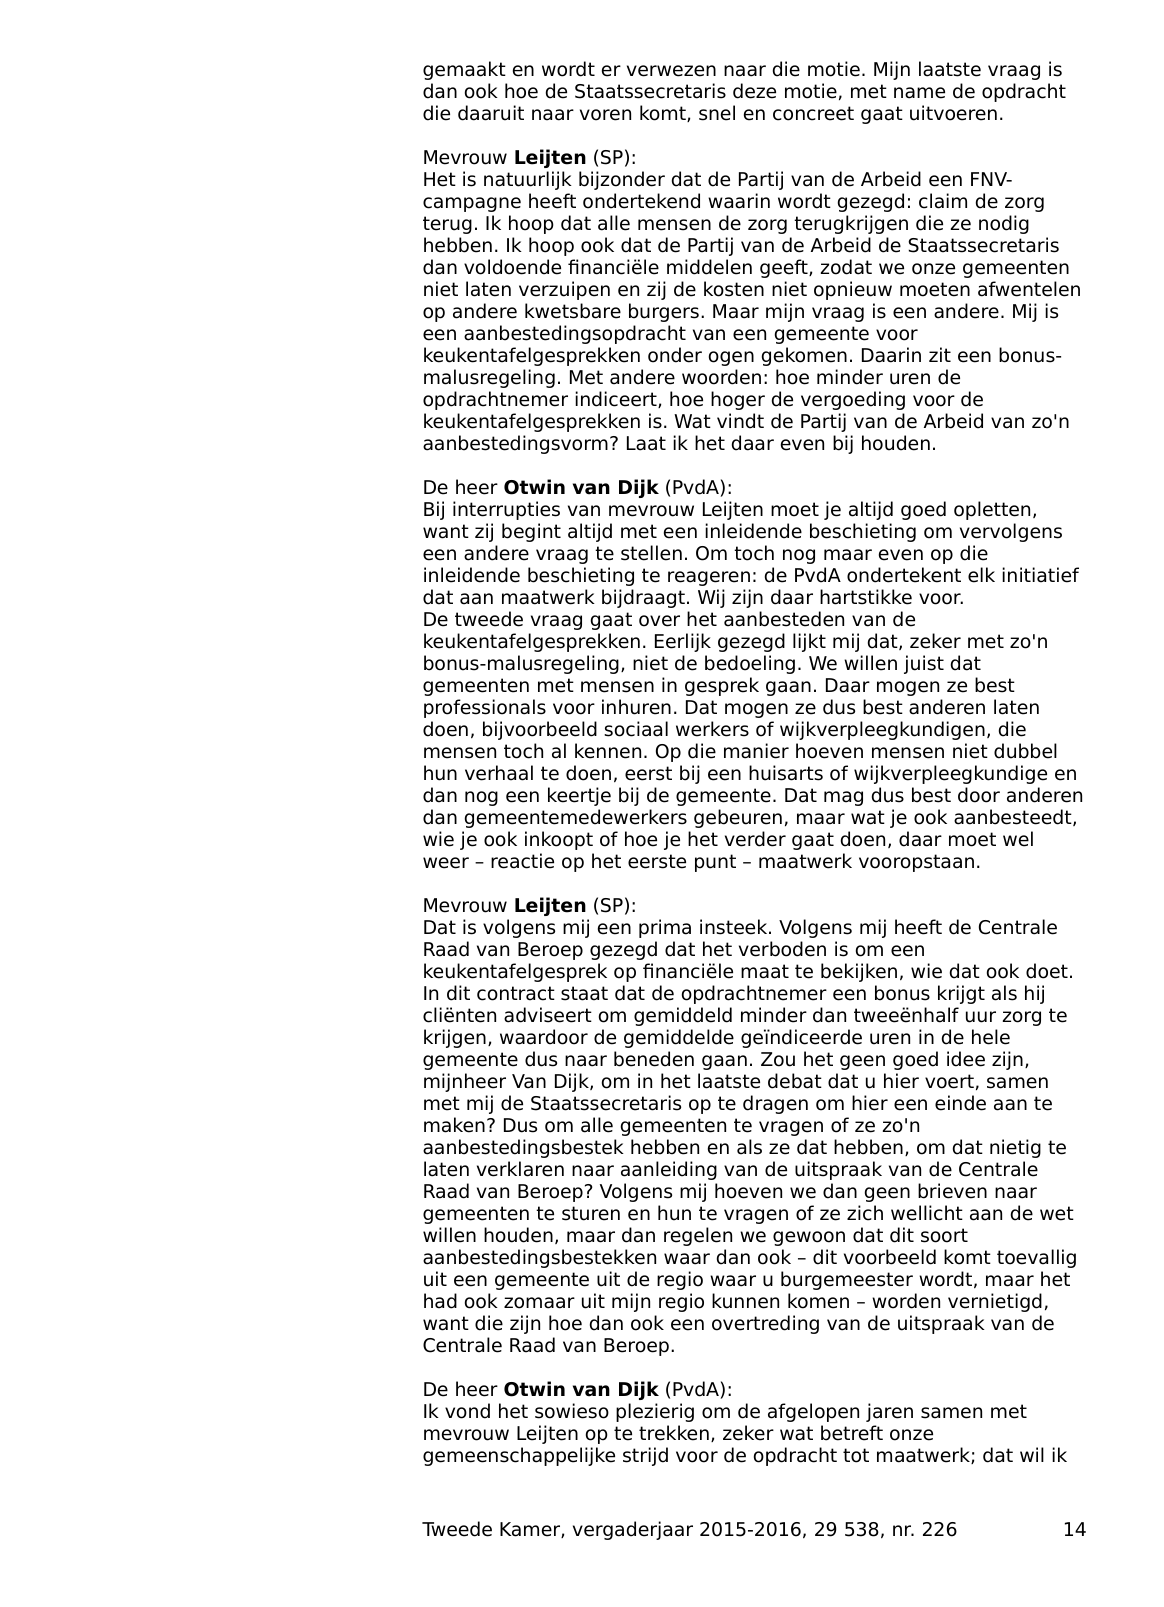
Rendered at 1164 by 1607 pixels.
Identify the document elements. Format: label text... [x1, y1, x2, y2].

text gemaakt en wordt er verwezen naar die motie. Mijn laatste vraag is dan ook hoe de Staatssecretaris deze motie, met name de opdracht die daaruit naar voren komt, snel en concreet gaat uitvoeren. [422, 59, 1087, 125]
text De tweede vraag gaat over het aanbesteden van de keukentafelgesprekken. Eerlijk gezegd lijkt mij dat, zeker met zo'n bonus-malusregeling, niet de bedoeling. We willen juist dat gemeenten met mensen in gesprek gaan. Daar mogen ze best professionals voor inhuren. Dat mogen ze dus best anderen laten doen, bijvoorbeeld sociaal werkers of wijkverpleegkundigen, die mensen toch al kennen. Op die manier hoeven mensen niet dubbel hun verhaal te doen, eerst bij een huisarts of wijkverpleegkundige en dan nog een keertje bij de gemeente. Dat mag dus best door anderen dan gemeentemedewerkers gebeuren, maar wat je ook aanbesteedt, wie je ook inkoopt of hoe je het verder gaat doen, daar moet wel weer – reactie op het eerste punt – maatwerk vooropstaan. [422, 609, 1087, 873]
text De heer Otwin van Dijk (PvdA): [422, 1379, 1087, 1401]
text Mevrouw Leijten (SP): [422, 147, 1087, 169]
text Mevrouw Leijten (SP): [422, 895, 1087, 917]
text Ik vond het sowieso plezierig om de afgelopen jaren samen met mevrouw Leijten op te trekken, zeker wat betreft onze gemeenschappelijke strijd voor de opdracht tot maatwerk; dat wil ik [422, 1401, 1087, 1467]
text Het is natuurlijk bijzonder dat de Partij van de Arbeid een FNV-campagne heeft ondertekend waarin wordt gezegd: claim de zorg terug. Ik hoop dat alle mensen de zorg terugkrijgen die ze nodig hebben. Ik hoop ook dat de Partij van de Arbeid de Staatssecretaris dan voldoende financiële middelen geeft, zodat we onze gemeenten niet laten verzuipen en zij de kosten niet opnieuw moeten afwentelen op andere kwetsbare burgers. Maar mijn vraag is een andere. Mij is een aanbestedingsopdracht van een gemeente voor keukentafelgesprekken onder ogen gekomen. Daarin zit een bonus-malusregeling. Met andere woorden: hoe minder uren de opdrachtnemer indiceert, hoe hoger de vergoeding voor de keukentafelgesprekken is. Wat vindt de Partij van de Arbeid van zo'n aanbestedingsvorm? Laat ik het daar even bij houden. [422, 169, 1087, 455]
text De heer Otwin van Dijk (PvdA): [422, 477, 1087, 499]
text Dat is volgens mij een prima insteek. Volgens mij heeft de Centrale Raad van Beroep gezegd dat het verboden is om een keukentafelgesprek op financiële maat te bekijken, wie dat ook doet. In dit contract staat dat de opdrachtnemer een bonus krijgt als hij cliënten adviseert om gemiddeld minder dan tweeënhalf uur zorg te krijgen, waardoor de gemiddelde geïndiceerde uren in de hele gemeente dus naar beneden gaan. Zou het geen goed idee zijn, mijnheer Van Dijk, om in het laatste debat dat u hier voert, samen met mij de Staatssecretaris op te dragen om hier een einde aan te maken? Dus om alle gemeenten te vragen of ze zo'n aanbestedingsbestek hebben en als ze dat hebben, om dat nietig te laten verklaren naar aanleiding van de uitspraak van de Centrale Raad van Beroep? Volgens mij hoeven we dan geen brieven naar gemeenten te sturen en hun te vragen of ze zich wellicht aan de wet willen houden, maar dan regelen we gewoon dat dit soort aanbestedingsbestekken waar dan ook – dit voorbeeld komt toevallig uit een gemeente uit de regio waar u burgemeester wordt, maar het had ook zomaar uit mijn regio kunnen komen – worden vernietigd, want die zijn hoe dan ook een overtreding van de uitspraak van de Centrale Raad van Beroep. [422, 917, 1087, 1356]
text Bij interrupties van mevrouw Leijten moet je altijd goed opletten, want zij begint altijd met een inleidende beschieting om vervolgens een andere vraag te stellen. Om toch nog maar even op die inleidende beschieting te reageren: de PvdA ondertekent elk initiatief dat aan maatwerk bijdraagt. Wij zijn daar hartstikke voor. [422, 499, 1087, 609]
